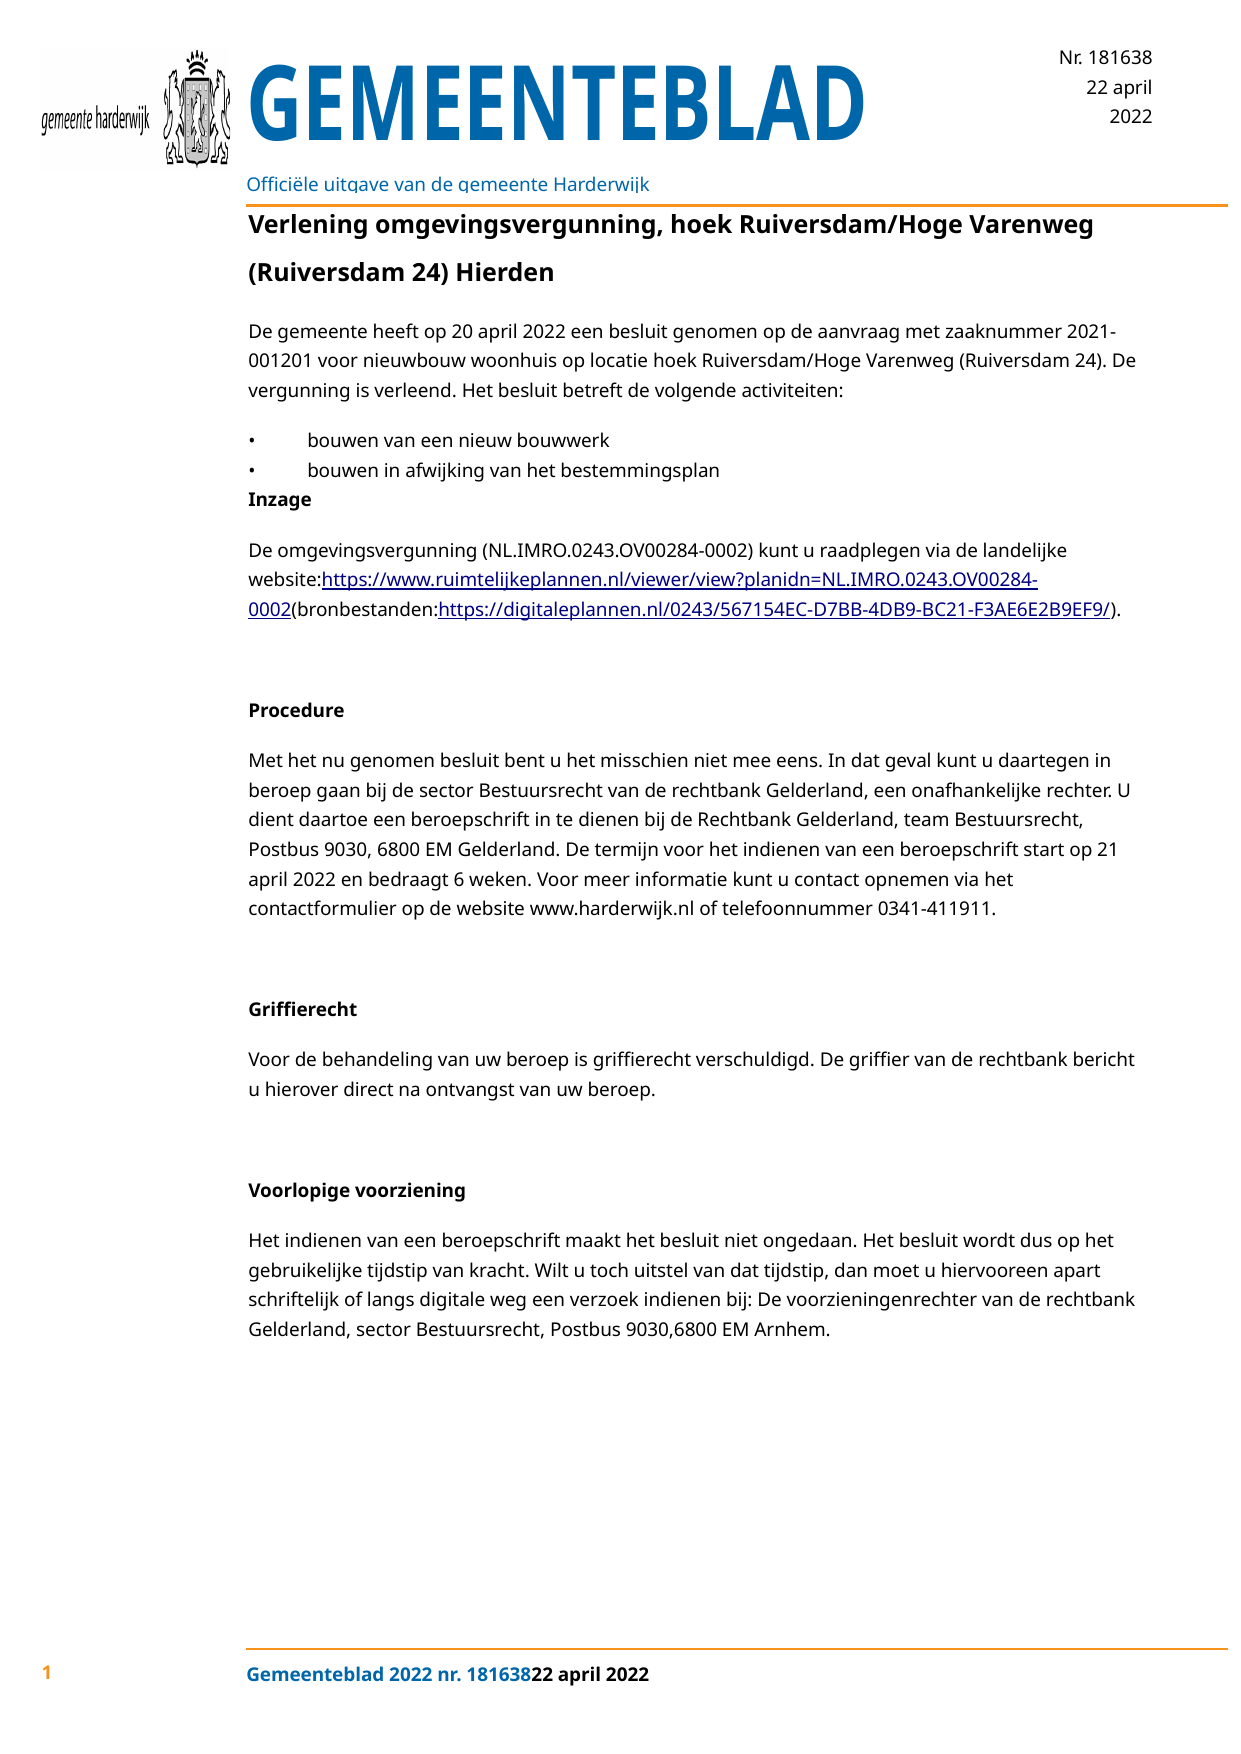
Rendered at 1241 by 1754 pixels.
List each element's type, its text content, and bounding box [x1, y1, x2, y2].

text Het indienen van een beroepschrift maakt het besluit niet ongedaan. Het besluit wordt dus op het gebruikelijke tijdstip van kracht. Wilt u toch uitstel van dat tijdstip, dan moet u hiervooreen apart schriftelijk of langs digitale weg een verzoek indienen bij: De voorzieningenrechter van de rechtbank Gelderland, sector Bestuursrecht, Postbus 9030,6800 EM Arnhem. [248, 1227, 1152, 1342]
text Voor de behandeling van uw beroep is griffierecht verschuldigd. De griffier van de rechtbank bericht u hierover direct na ontvangst van uw beroep. [248, 1047, 1152, 1102]
text Voorlopige voorziening [248, 1177, 1152, 1203]
list bouwen in afwijking van het bestemmingsplan [248, 457, 1152, 483]
text De omgevingsvergunning (NL.IMRO.0243.OV00284-0002) kunt u raadplegen via de landelijke website:https://www.ruimtelijkeplannen.nl/viewer/view?planidn=NL.IMRO.0243.OV00284-0002(bronbestanden:https://digitaleplannen.nl/0243/567154EC-D7BB-4DB9-BC21-F3AE6E2B9EF9/). [248, 537, 1152, 622]
text Met het nu genomen besluit bent u het misschien niet mee eens. In dat geval kunt u daartegen in beroep gaan bij de sector Bestuursrecht van de rechtbank Gelderland, een onafhankelijke rechter. U dient daartoe een beroepschrift in te dienen bij de Rechtbank Gelderland, team Bestuursrecht, Postbus 9030, 6800 EM Gelderland. De termijn voor het indienen van een beroepschrift start op 21 april 2022 en bedraagt 6 weken. Voor meer informatie kunt u contact opnemen via het contactformulier op de website www.harderwijk.nl of telefoonnummer 0341-411911. [248, 747, 1152, 921]
text De gemeente heeft op 20 april 2022 een besluit genomen op de aanvraag met zaaknummer 2021-001201 voor nieuwbouw woonhuis op locatie hoek Ruiversdam/Hoge Varenweg (Ruiversdam 24). De vergunning is verleend. Het besluit betreft de volgende activiteiten: [248, 318, 1152, 403]
text Griffierecht [248, 996, 1152, 1022]
text Verlening omgevingsvergunning, hoek Ruiversdam/Hoge Varenweg (Ruiversdam 24) Hierden [248, 207, 1152, 288]
picture [41, 47, 231, 172]
text Inzage [248, 487, 1152, 512]
list bouwen van een nieuw bouwwerk [248, 427, 1152, 453]
text Procedure [248, 697, 1152, 723]
